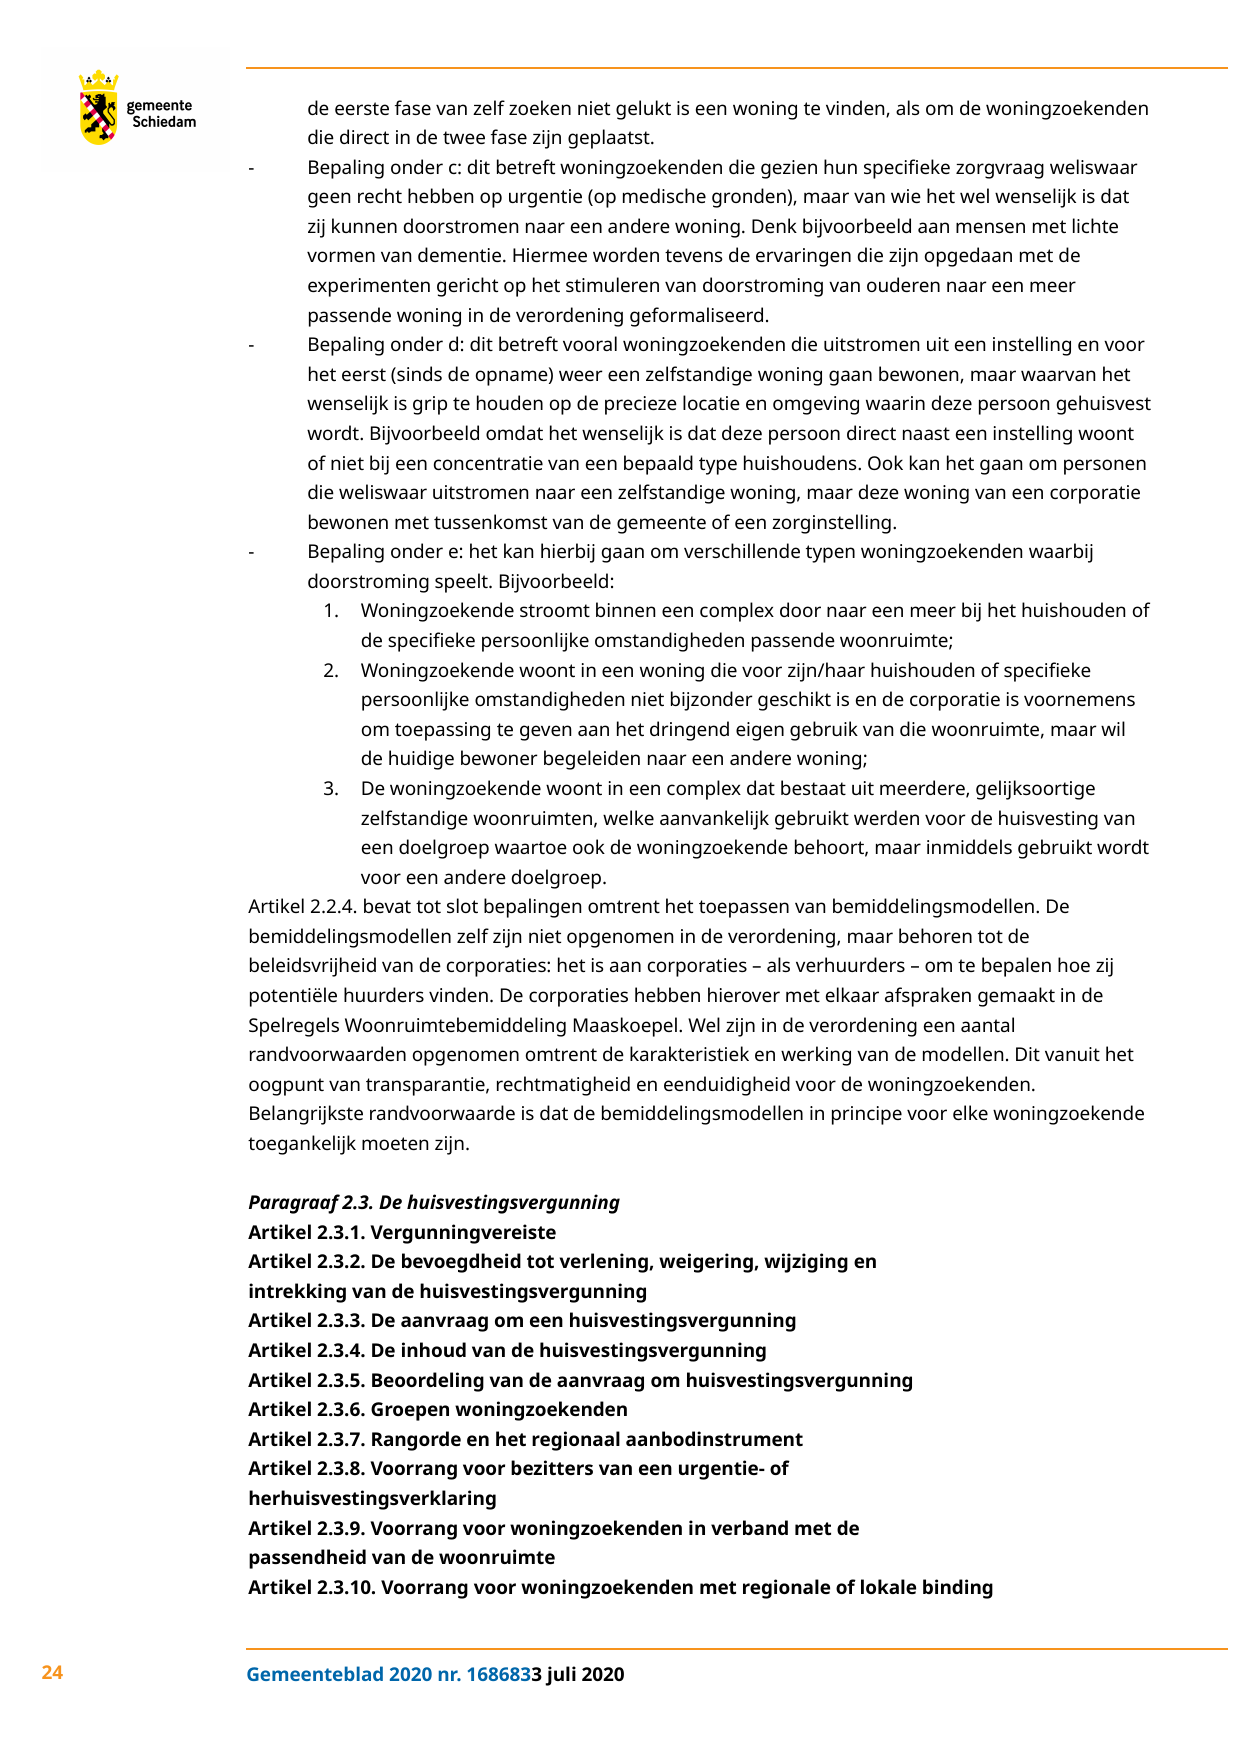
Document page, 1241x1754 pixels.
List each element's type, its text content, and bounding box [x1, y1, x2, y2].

text herhuisvestingsverklaring [248, 1485, 1152, 1511]
text Artikel 2.3.10. Voorrang voor woningzoekenden met regionale of lokale binding [248, 1574, 1152, 1600]
list Woningzoekende woont in een woning die voor zijn/haar huishouden of specifieke persoonlijke omstandigheden niet bijzonder geschikt is en de corporatie is voornemens om toepassing te geven aan het dringend eigen gebruik van die woonruimte, maar wil de huidige bewoner begeleiden naar een andere woning; [323, 657, 1152, 771]
text Artikel 2.3.3. De aanvraag om een huisvestingsvergunning [248, 1308, 1152, 1333]
text Artikel 2.3.9. Voorrang voor woningzoekenden in verband met de [248, 1515, 1152, 1541]
text Artikel 2.3.8. Voorrang voor bezitters van een urgentie- of [248, 1456, 1152, 1481]
text Artikel 2.3.4. De inhoud van de huisvestingsvergunning [248, 1337, 1152, 1363]
list de eerste fase van zelf zoeken niet gelukt is een woning te vinden, als om de woningzoekenden die direct in de twee fase zijn geplaatst. [248, 95, 1152, 150]
text Artikel 2.3.7. Rangorde en het regionaal aanbodinstrument [248, 1426, 1152, 1452]
text Artikel 2.3.5. Beoordeling van de aanvraag om huisvestingsvergunning [248, 1367, 1152, 1393]
text Artikel 2.3.1. Vergunningvereiste [248, 1219, 1152, 1245]
text intrekking van de huisvestingsvergunning [248, 1278, 1152, 1304]
text Artikel 2.2.4. bevat tot slot bepalingen omtrent het toepassen van bemiddelingsmodellen. De bemiddelingsmodellen zelf zijn niet opgenomen in de verordening, maar behoren tot de beleidsvrijheid van de corporaties: het is aan corporaties – als verhuurders – om te bepalen hoe zij potentiële huurders vinden. De corporaties hebben hierover met elkaar afspraken gemaakt in de Spelregels Woonruimtebemiddeling Maaskoepel. Wel zijn in de verordening een aantal randvoorwaarden opgenomen omtrent de karakteristiek en werking van de modellen. Dit vanuit het oogpunt van transparantie, rechtmatigheid en eenduidigheid voor de woningzoekenden. Belangrijkste randvoorwaarde is dat de bemiddelingsmodellen in principe voor elke woningzoekende toegankelijk moeten zijn. [248, 893, 1152, 1156]
list Bepaling onder e: het kan hierbij gaan om verschillende typen woningzoekenden waarbij doorstroming speelt. Bijvoorbeeld: [248, 538, 1152, 594]
text Paragraaf 2.3. De huisvestingsvergunning [248, 1189, 1152, 1215]
text Artikel 2.3.2. De bevoegdheid tot verlening, weigering, wijziging en [248, 1248, 1152, 1274]
text Artikel 2.3.6. Groepen woningzoekenden [248, 1396, 1152, 1422]
list Bepaling onder d: dit betreft vooral woningzoekenden die uitstromen uit een instelling en voor het eerst (sinds de opname) weer een zelfstandige woning gaan bewonen, maar waarvan het wenselijk is grip te houden op de precieze locatie en omgeving waarin deze persoon gehuisvest wordt. Bijvoorbeeld omdat het wenselijk is dat deze persoon direct naast een instelling woont of niet bij een concentratie van een bepaald type huishoudens. Ook kan het gaan om personen die weliswaar uitstromen naar een zelfstandige woning, maar deze woning van een corporatie bewonen met tussenkomst van de gemeente of een zorginstelling. [248, 331, 1152, 535]
picture [41, 47, 231, 172]
list Woningzoekende stroomt binnen een complex door naar een meer bij het huishouden of de specifieke persoonlijke omstandigheden passende woonruimte; [323, 598, 1152, 653]
list De woningzoekende woont in een complex dat bestaat uit meerdere, gelijksoortige zelfstandige woonruimten, welke aanvankelijk gebruikt werden voor de huisvesting van een doelgroep waartoe ook de woningzoekende behoort, maar inmiddels gebruikt wordt voor een andere doelgroep. [323, 775, 1152, 890]
list Bepaling onder c: dit betreft woningzoekenden die gezien hun specifieke zorgvraag weliswaar geen recht hebben op urgentie (op medische gronden), maar van wie het wel wenselijk is dat zij kunnen doorstromen naar een andere woning. Denk bijvoorbeeld aan mensen met lichte vormen van dementie. Hiermee worden tevens de ervaringen die zijn opgedaan met de experimenten gericht op het stimuleren van doorstroming van ouderen naar een meer passende woning in de verordening geformaliseerd. [248, 154, 1152, 328]
text passendheid van de woonruimte [248, 1544, 1152, 1570]
